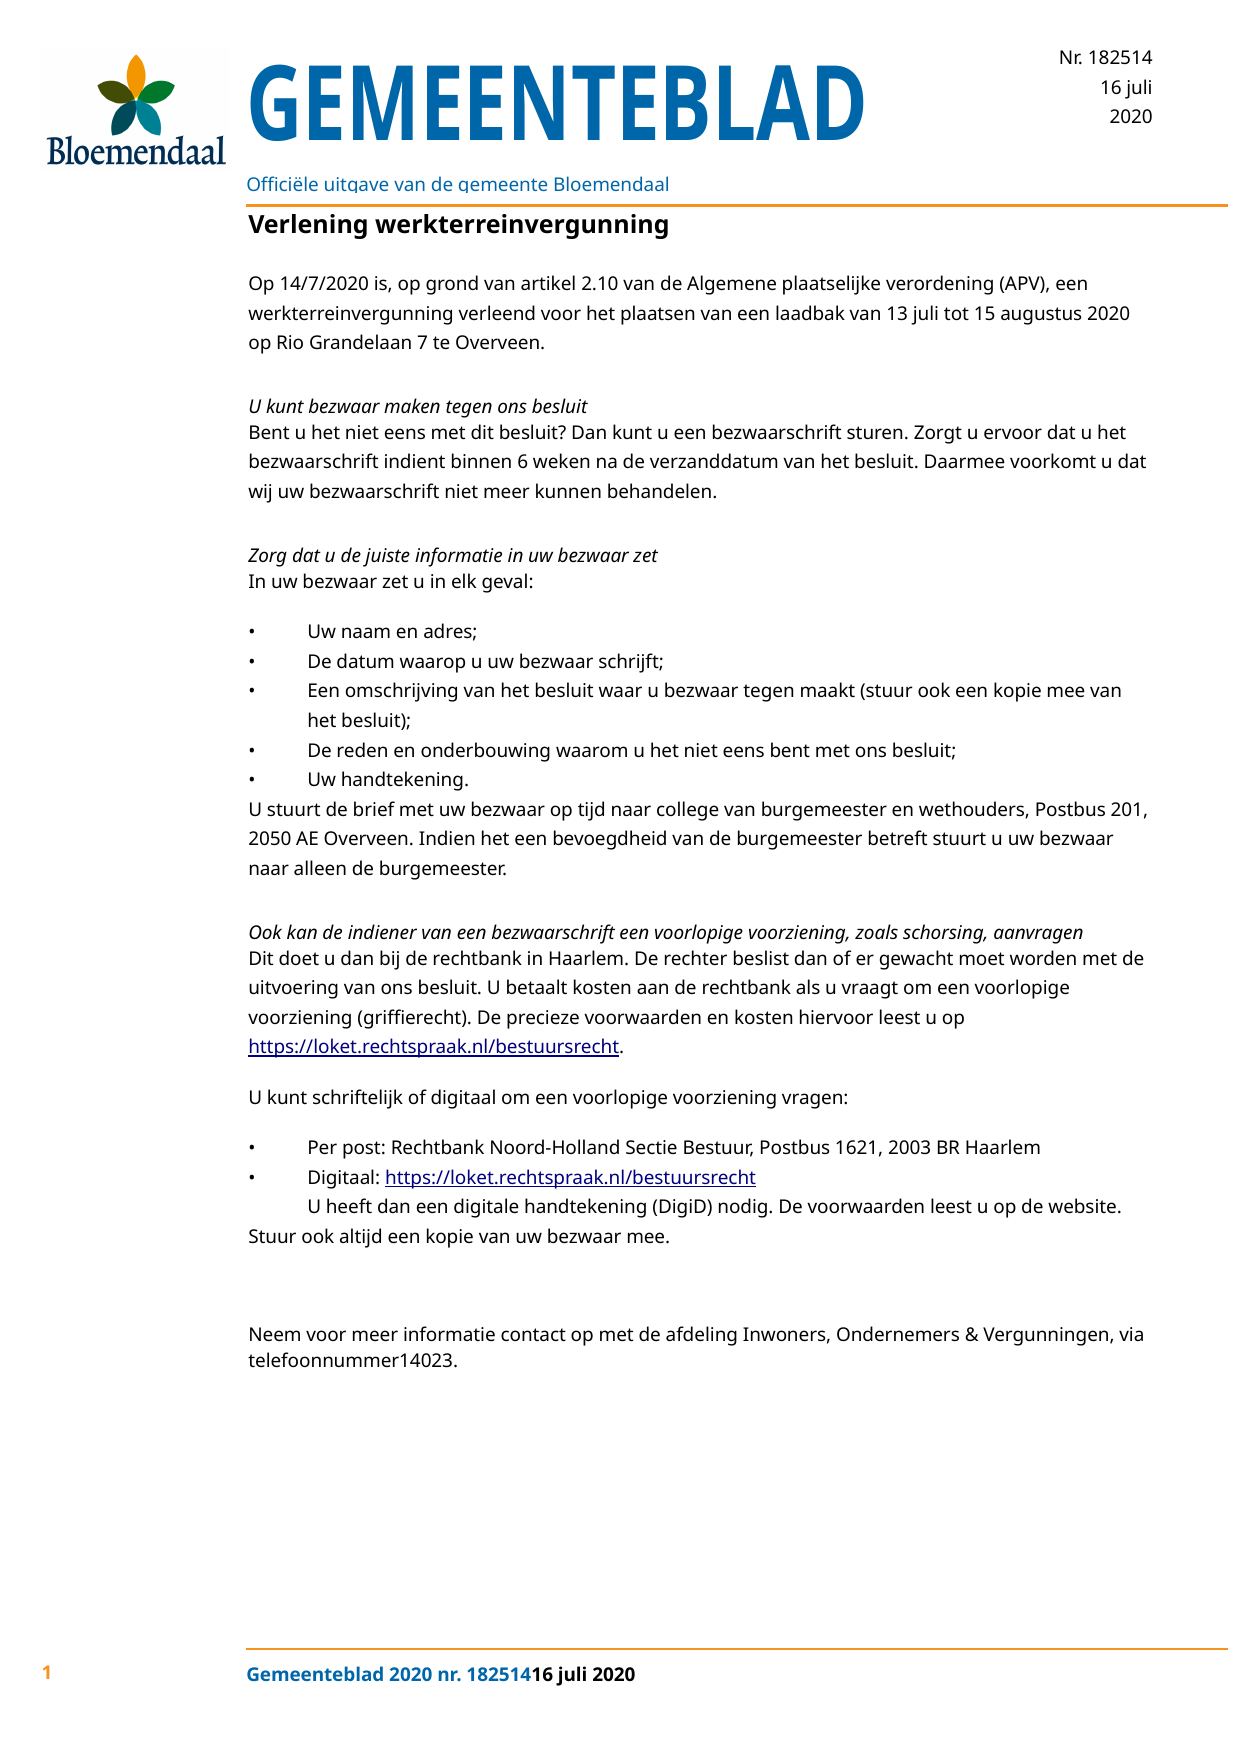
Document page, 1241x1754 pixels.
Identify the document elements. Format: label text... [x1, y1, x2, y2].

text U stuurt de brief met uw bezwaar op tijd naar college van burgemeester en wethouders, Postbus 201, 2050 AE Overveen. Indien het een bevoegdheid van de burgemeester betreft stuurt u uw bezwaar naar alleen de burgemeester. [248, 796, 1152, 881]
text U kunt schriftelijk of digitaal om een voorlopige voorziening vragen: [248, 1084, 1152, 1110]
text Ook kan de indiener van een bezwaarschrift een voorlopige voorziening, zoals schorsing, aanvragen [248, 919, 1152, 945]
text Neem voor meer informatie contact op met de afdeling Inwoners, Ondernemers & Vergunningen, via telefoonnummer14023. [248, 1321, 1152, 1373]
list U heeft dan een digitale handtekening (DigiD) nodig. De voorwaarden leest u op de website. [248, 1193, 1152, 1219]
list Een omschrijving van het besluit waar u bezwaar tegen maakt (stuur ook een kopie mee van het besluit); [248, 678, 1152, 733]
list De datum waarop u uw bezwaar schrijft; [248, 648, 1152, 674]
text Verlening werkterreinvergunning [248, 207, 1152, 241]
text Stuur ook altijd een kopie van uw bezwaar mee. [248, 1223, 1152, 1249]
list Per post: Rechtbank Noord-Holland Sectie Bestuur, Postbus 1621, 2003 BR Haarlem [248, 1134, 1152, 1160]
list Digitaal: https://loket.rechtspraak.nl/bestuursrecht [248, 1164, 1152, 1190]
text Bent u het niet eens met dit besluit? Dan kunt u een bezwaarschrift sturen. Zorgt u ervoor dat u het bezwaarschrift indient binnen 6 weken na de verzanddatum van het besluit. Daarmee voorkomt u dat wij uw bezwaarschrift niet meer kunnen behandelen. [248, 419, 1152, 504]
list Uw naam en adres; [248, 618, 1152, 644]
picture [41, 47, 231, 172]
text Zorg dat u de juiste informatie in uw bezwaar zet [248, 542, 1152, 568]
text U kunt bezwaar maken tegen ons besluit [248, 393, 1152, 419]
text Op 14/7/2020 is, op grond van artikel 2.10 van de Algemene plaatselijke verordening (APV), een werkterreinvergunning verleend voor het plaatsen van een laadbak van 13 juli tot 15 augustus 2020 op Rio Grandelaan 7 te Overveen. [248, 270, 1152, 355]
list De reden en onderbouwing waarom u het niet eens bent met ons besluit; [248, 737, 1152, 762]
text Dit doet u dan bij de rechtbank in Haarlem. De rechter beslist dan of er gewacht moet worden met de uitvoering van ons besluit. U betaalt kosten aan de rechtbank als u vraagt om een voorlopige voorziening (griffierecht). De precieze voorwaarden en kosten hiervoor leest u op https://loket.rechtspraak.nl/bestuursrecht. [248, 945, 1152, 1059]
list Uw handtekening. [248, 766, 1152, 792]
text In uw bezwaar zet u in elk geval: [248, 568, 1152, 594]
